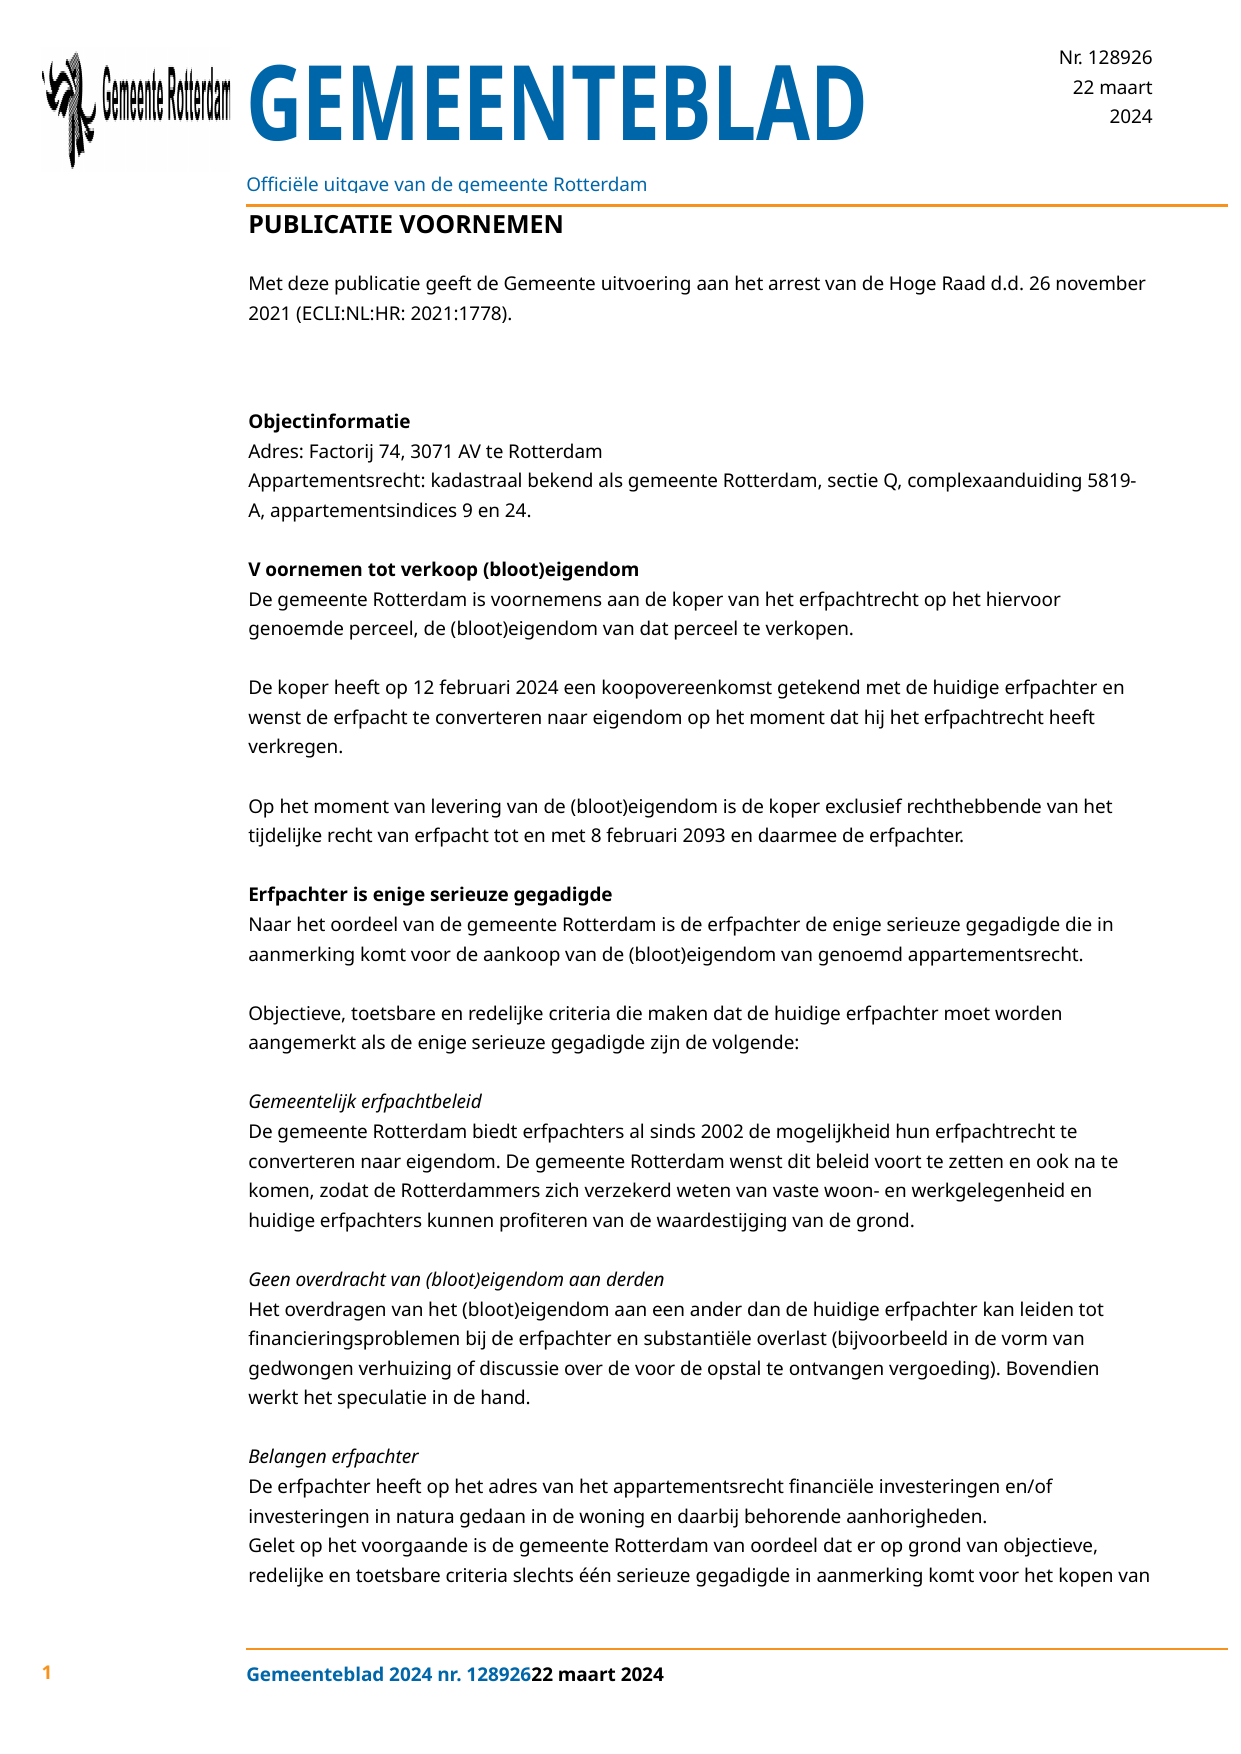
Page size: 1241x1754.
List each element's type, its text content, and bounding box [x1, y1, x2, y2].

text V oornemen tot verkoop (bloot)eigendom [248, 556, 1152, 582]
text Adres: Factorij 74, 3071 AV te Rotterdam [248, 438, 1152, 464]
text De erfpachter heeft op het adres van het appartementsrecht financiële investeringen en/of investeringen in natura gedaan in de woning en daarbij behorende aanhorigheden. [248, 1473, 1152, 1529]
picture [41, 47, 231, 172]
text De gemeente Rotterdam is voornemens aan de koper van het erfpachtrecht op het hiervoor genoemde perceel, de (bloot)eigendom van dat perceel te verkopen. [248, 586, 1152, 641]
text Met deze publicatie geeft de Gemeente uitvoering aan het arrest van de Hoge Raad d.d. 26 november 2021 (ECLI:NL:HR: 2021:1778). [248, 270, 1152, 326]
text Belangen erfpachter [248, 1444, 1152, 1469]
text De gemeente Rotterdam biedt erfpachters al sinds 2002 de mogelijkheid hun erfpachtrecht te converteren naar eigendom. De gemeente Rotterdam wenst dit beleid voort te zetten en ook na te komen, zodat de Rotterdammers zich verzekerd weten van vaste woon- en werkgelegenheid en huidige erfpachters kunnen profiteren van de waardestijging van de grond. [248, 1118, 1152, 1233]
text De koper heeft op 12 februari 2024 een koopovereenkomst getekend met de huidige erfpachter en wenst de erfpacht te converteren naar eigendom op het moment dat hij het erfpachtrecht heeft verkregen. [248, 674, 1152, 759]
text Erfpachter is enige serieuze gegadigde [248, 882, 1152, 907]
text Het overdragen van het (bloot)eigendom aan een ander dan de huidige erfpachter kan leiden tot financieringsproblemen bij de erfpachter en substantiële overlast (bijvoorbeeld in de vorm van gedwongen verhuizing of discussie over de voor de opstal te ontvangen vergoeding). Bovendien werkt het speculatie in de hand. [248, 1296, 1152, 1410]
text Objectieve, toetsbare en redelijke criteria die maken dat de huidige erfpachter moet worden aangemerkt als de enige serieuze gegadigde zijn de volgende: [248, 1000, 1152, 1055]
text Geen overdracht van (bloot)eigendom aan derden [248, 1266, 1152, 1292]
text Appartementsrecht: kadastraal bekend als gemeente Rotterdam, sectie Q, complexaanduiding 5819-A, appartementsindices 9 en 24. [248, 467, 1152, 523]
text Objectinformatie [248, 408, 1152, 434]
text Gemeentelijk erfpachtbeleid [248, 1089, 1152, 1114]
text PUBLICATIE VOORNEMEN [248, 207, 1152, 241]
text Naar het oordeel van de gemeente Rotterdam is de erfpachter de enige serieuze gegadigde die in aanmerking komt voor de aankoop van de (bloot)eigendom van genoemd appartementsrecht. [248, 911, 1152, 967]
text Op het moment van levering van de (bloot)eigendom is de koper exclusief rechthebbende van het tijdelijke recht van erfpacht tot en met 8 februari 2093 en daarmee de erfpachter. [248, 793, 1152, 848]
text Gelet op het voorgaande is de gemeente Rotterdam van oordeel dat er op grond van objectieve, redelijke en toetsbare criteria slechts één serieuze gegadigde in aanmerking komt voor het kopen van [248, 1532, 1152, 1588]
